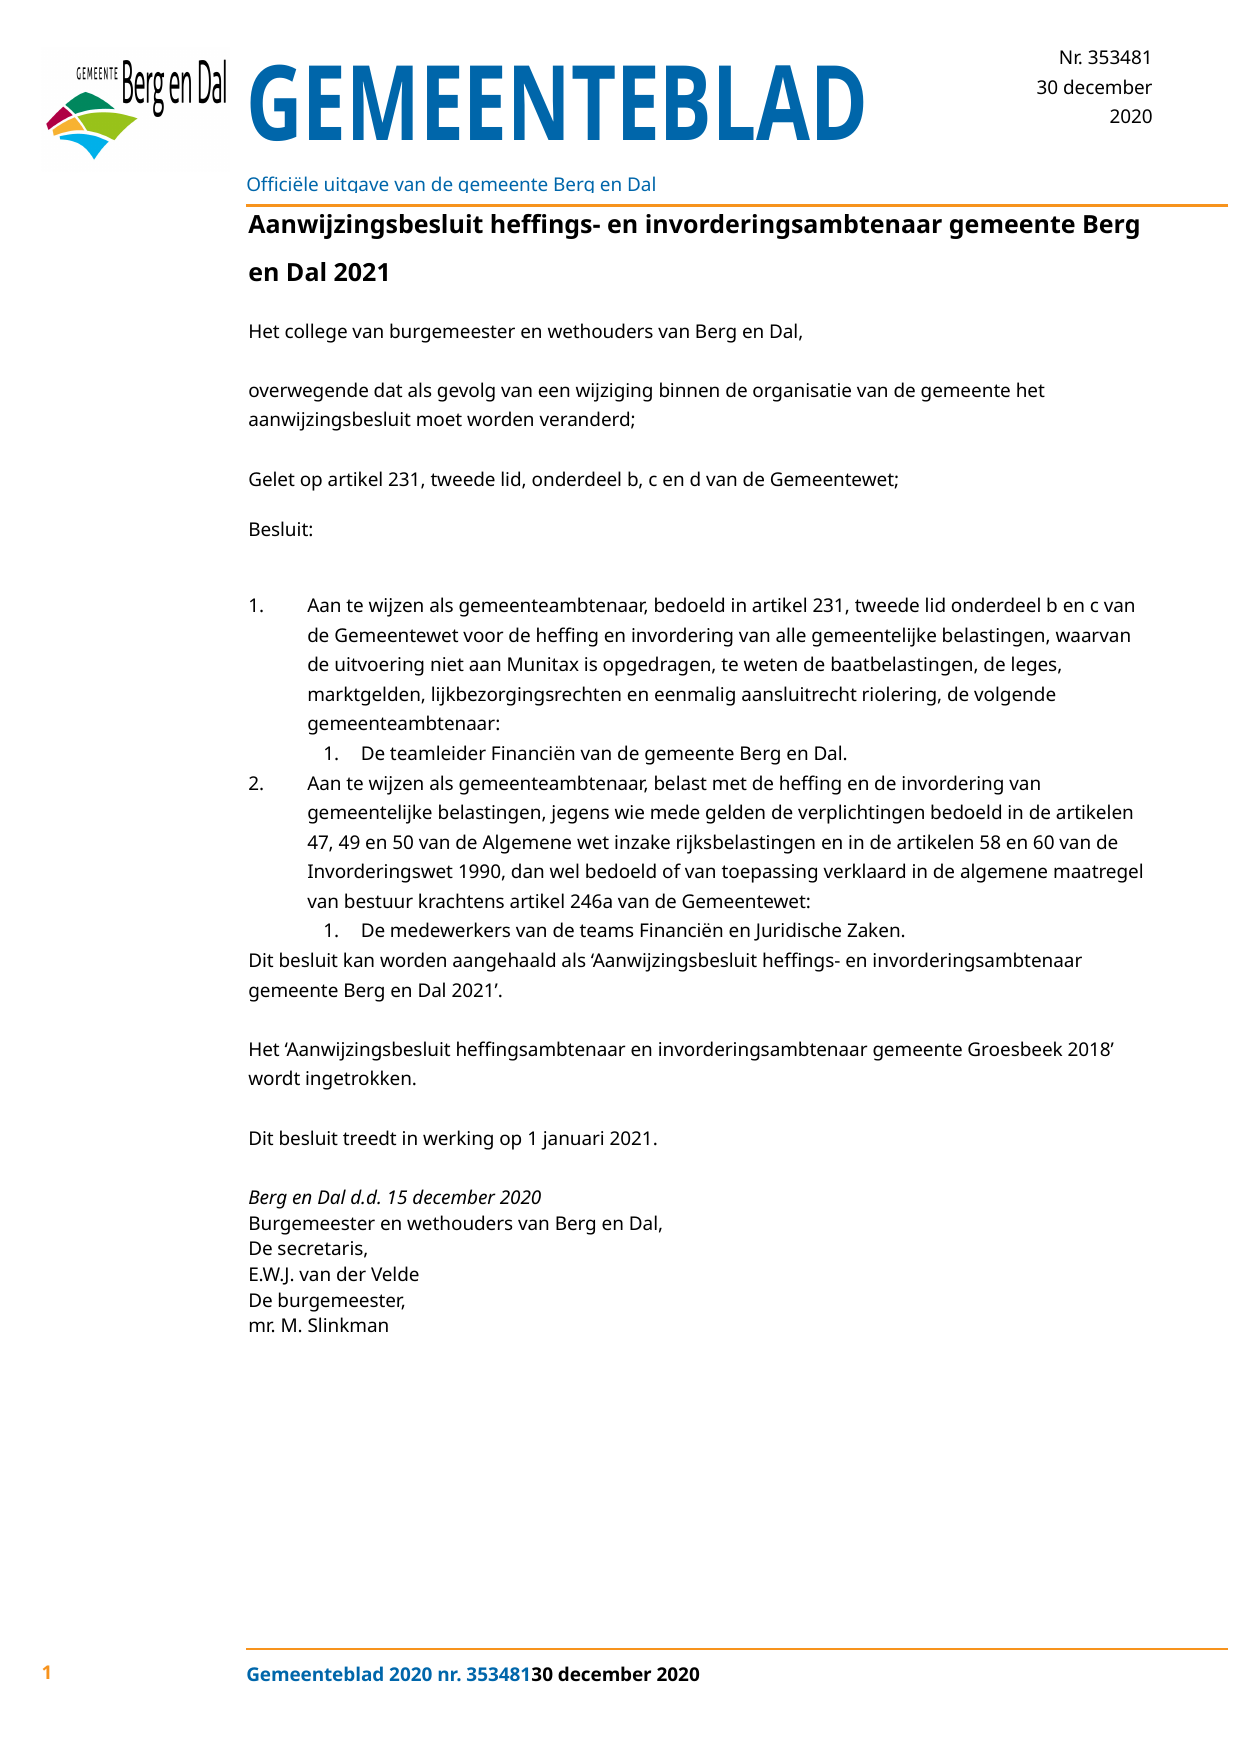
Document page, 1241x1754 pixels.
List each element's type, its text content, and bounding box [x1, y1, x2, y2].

text mr. M. Slinkman [248, 1313, 1152, 1338]
text Gelet op artikel 231, tweede lid, onderdeel b, c en d van de Gemeentewet; [248, 466, 1152, 492]
text Het ‘Aanwijzingsbesluit heffingsambtenaar en invorderingsambtenaar gemeente Groesbeek 2018’ wordt ingetrokken. [248, 1036, 1152, 1091]
list De medewerkers van de teams Financiën en Juridische Zaken. [323, 918, 1152, 943]
text overwegende dat als gevolg van een wijziging binnen de organisatie van de gemeente het aanwijzingsbesluit moet worden veranderd; [248, 377, 1152, 432]
list Aan te wijzen als gemeenteambtenaar, bedoeld in artikel 231, tweede lid onderdeel b en c van de Gemeentewet voor de heffing en invordering van alle gemeentelijke belastingen, waarvan de uitvoering niet aan Munitax is opgedragen, te weten de baatbelastingen, de leges, marktgelden, lijkbezorgingsrechten en eenmalig aansluitrecht riolering, de volgende gemeenteambtenaar: [248, 592, 1152, 736]
text Dit besluit treedt in werking op 1 januari 2021. [248, 1125, 1152, 1151]
list De teamleider Financiën van de gemeente Berg en Dal. [323, 740, 1152, 766]
text Dit besluit kan worden aangehaald als ‘Aanwijzingsbesluit heffings- en invorderingsambtenaar gemeente Berg en Dal 2021’. [248, 947, 1152, 1003]
text E.W.J. van der Velde [248, 1261, 1152, 1287]
text Het college van burgemeester en wethouders van Berg en Dal, [248, 318, 1152, 344]
picture [41, 47, 231, 172]
text Burgemeester en wethouders van Berg en Dal, [248, 1210, 1152, 1235]
text De secretaris, [248, 1235, 1152, 1261]
text Besluit: [248, 516, 1152, 542]
text Aanwijzingsbesluit heffings- en invorderingsambtenaar gemeente Berg en Dal 2021 [248, 207, 1152, 288]
text De burgemeester, [248, 1287, 1152, 1313]
text Berg en Dal d.d. 15 december 2020 [248, 1184, 1152, 1210]
list Aan te wijzen als gemeenteambtenaar, belast met de heffing en de invordering van gemeentelijke belastingen, jegens wie mede gelden de verplichtingen bedoeld in de artikelen 47, 49 en 50 van de Algemene wet inzake rijksbelastingen en in de artikelen 58 en 60 van de Invorderingswet 1990, dan wel bedoeld of van toepassing verklaard in de algemene maatregel van bestuur krachtens artikel 246a van de Gemeentewet: [248, 770, 1152, 914]
